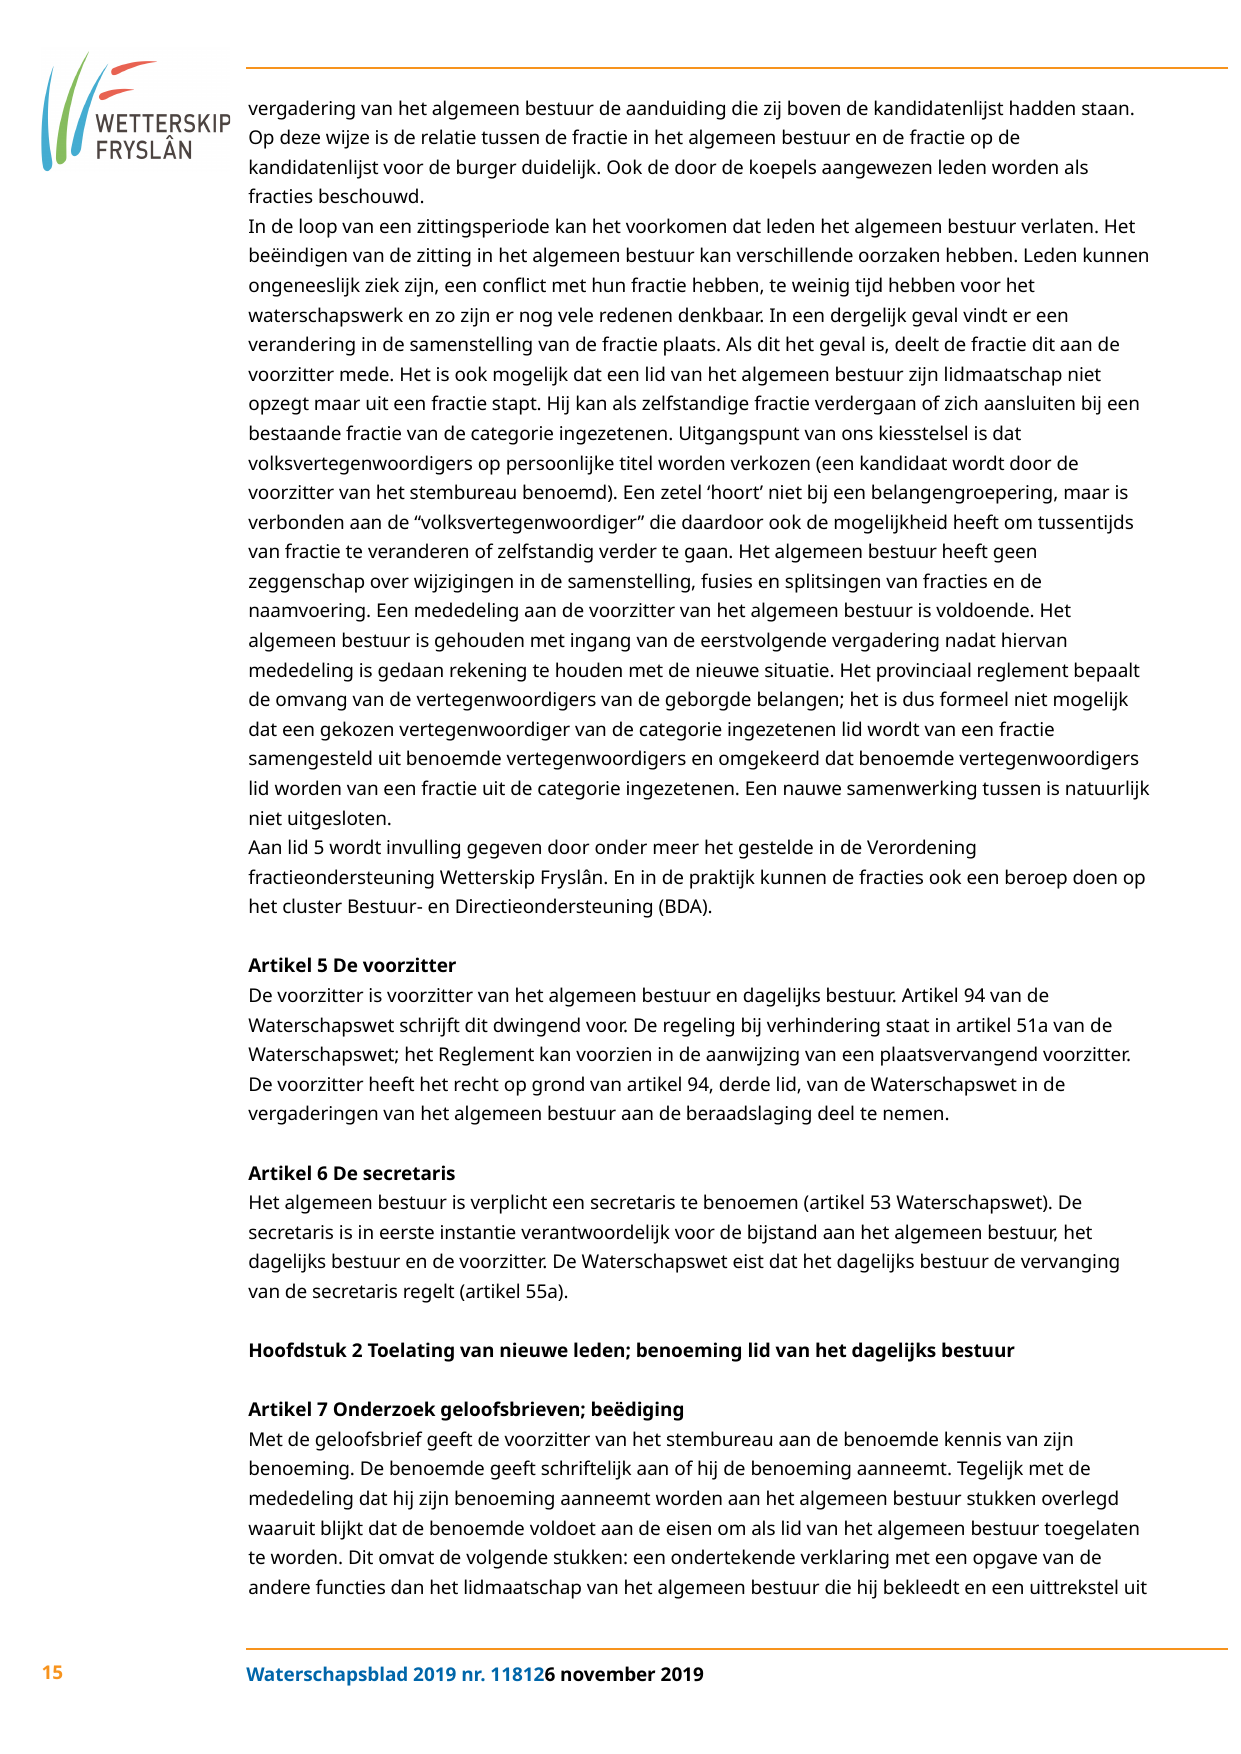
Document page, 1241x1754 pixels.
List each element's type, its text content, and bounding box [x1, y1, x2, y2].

text In de loop van een zittingsperiode kan het voorkomen dat leden het algemeen bestuur verlaten. Het beëindigen van de zitting in het algemeen bestuur kan verschillende oorzaken hebben. Leden kunnen ongeneeslijk ziek zijn, een conflict met hun fractie hebben, te weinig tijd hebben voor het waterschapswerk en zo zijn er nog vele redenen denkbaar. In een dergelijk geval vindt er een verandering in de samenstelling van de fractie plaats. Als dit het geval is, deelt de fractie dit aan de voorzitter mede. Het is ook mogelijk dat een lid van het algemeen bestuur zijn lidmaatschap niet opzegt maar uit een fractie stapt. Hij kan als zelfstandige fractie verdergaan of zich aansluiten bij een bestaande fractie van de categorie ingezetenen. Uitgangspunt van ons kiesstelsel is dat volksvertegenwoordigers op persoonlijke titel worden verkozen (een kandidaat wordt door de voorzitter van het stembureau benoemd). Een zetel ‘hoort’ niet bij een belangengroepering, maar is verbonden aan de “volksvertegenwoordiger” die daardoor ook de mogelijkheid heeft om tussentijds van fractie te veranderen of zelfstandig verder te gaan. Het algemeen bestuur heeft geen zeggenschap over wijzigingen in de samenstelling, fusies en splitsingen van fracties en de naamvoering. Een mededeling aan de voorzitter van het algemeen bestuur is voldoende. Het algemeen bestuur is gehouden met ingang van de eerstvolgende vergadering nadat hiervan mededeling is gedaan rekening te houden met de nieuwe situatie. Het provinciaal reglement bepaalt de omvang van de vertegenwoordigers van de geborgde belangen; het is dus formeel niet mogelijk dat een gekozen vertegenwoordiger van de categorie ingezetenen lid wordt van een fractie samengesteld uit benoemde vertegenwoordigers en omgekeerd dat benoemde vertegenwoordigers lid worden van een fractie uit de categorie ingezetenen. Een nauwe samenwerking tussen is natuurlijk niet uitgesloten. [248, 213, 1152, 831]
text De voorzitter is voorzitter van het algemeen bestuur en dagelijks bestuur. Artikel 94 van de Waterschapswet schrijft dit dwingend voor. De regeling bij verhindering staat in artikel 51a van de Waterschapswet; het Reglement kan voorzien in de aanwijzing van een plaatsvervangend voorzitter. De voorzitter heeft het recht op grond van artikel 94, derde lid, van de Waterschapswet in de vergaderingen van het algemeen bestuur aan de beraadslaging deel te nemen. [248, 982, 1152, 1126]
text Artikel 5 De voorzitter [248, 953, 1152, 978]
text Aan lid 5 wordt invulling gegeven door onder meer het gestelde in de Verordening fractieondersteuning Wetterskip Fryslân. En in de praktijk kunnen de fracties ook een beroep doen op het cluster Bestuur- en Directieondersteuning (BDA). [248, 834, 1152, 919]
text Artikel 6 De secretaris [248, 1160, 1152, 1186]
text vergadering van het algemeen bestuur de aanduiding die zij boven de kandidatenlijst hadden staan. Op deze wijze is de relatie tussen de fractie in het algemeen bestuur en de fractie op de kandidatenlijst voor de burger duidelijk. Ook de door de koepels aangewezen leden worden als fracties beschouwd. [248, 95, 1152, 209]
text secretaris is in eerste instantie verantwoordelijk voor de bijstand aan het algemeen bestuur, het dagelijks bestuur en de voorzitter. De Waterschapswet eist dat het dagelijks bestuur de vervanging van de secretaris regelt (artikel 55a). [248, 1219, 1152, 1304]
text Artikel 7 Onderzoek geloofsbrieven; beëdiging [248, 1396, 1152, 1422]
text Het algemeen bestuur is verplicht een secretaris te benoemen (artikel 53 Waterschapswet). De [248, 1189, 1152, 1215]
text mededeling dat hij zijn benoeming aanneemt worden aan het algemeen bestuur stukken overlegd waaruit blijkt dat de benoemde voldoet aan de eisen om als lid van het algemeen bestuur toegelaten te worden. Dit omvat de volgende stukken: een ondertekende verklaring met een opgave van de andere functies dan het lidmaatschap van het algemeen bestuur die hij bekleedt en een uittrekstel uit [248, 1485, 1152, 1600]
text Met de geloofsbrief geeft de voorzitter van het stembureau aan de benoemde kennis van zijn benoeming. De benoemde geeft schriftelijk aan of hij de benoeming aanneemt. Tegelijk met de [248, 1426, 1152, 1481]
picture [41, 47, 231, 172]
text Hoofdstuk 2 Toelating van nieuwe leden; benoeming lid van het dagelijks bestuur [248, 1337, 1152, 1363]
